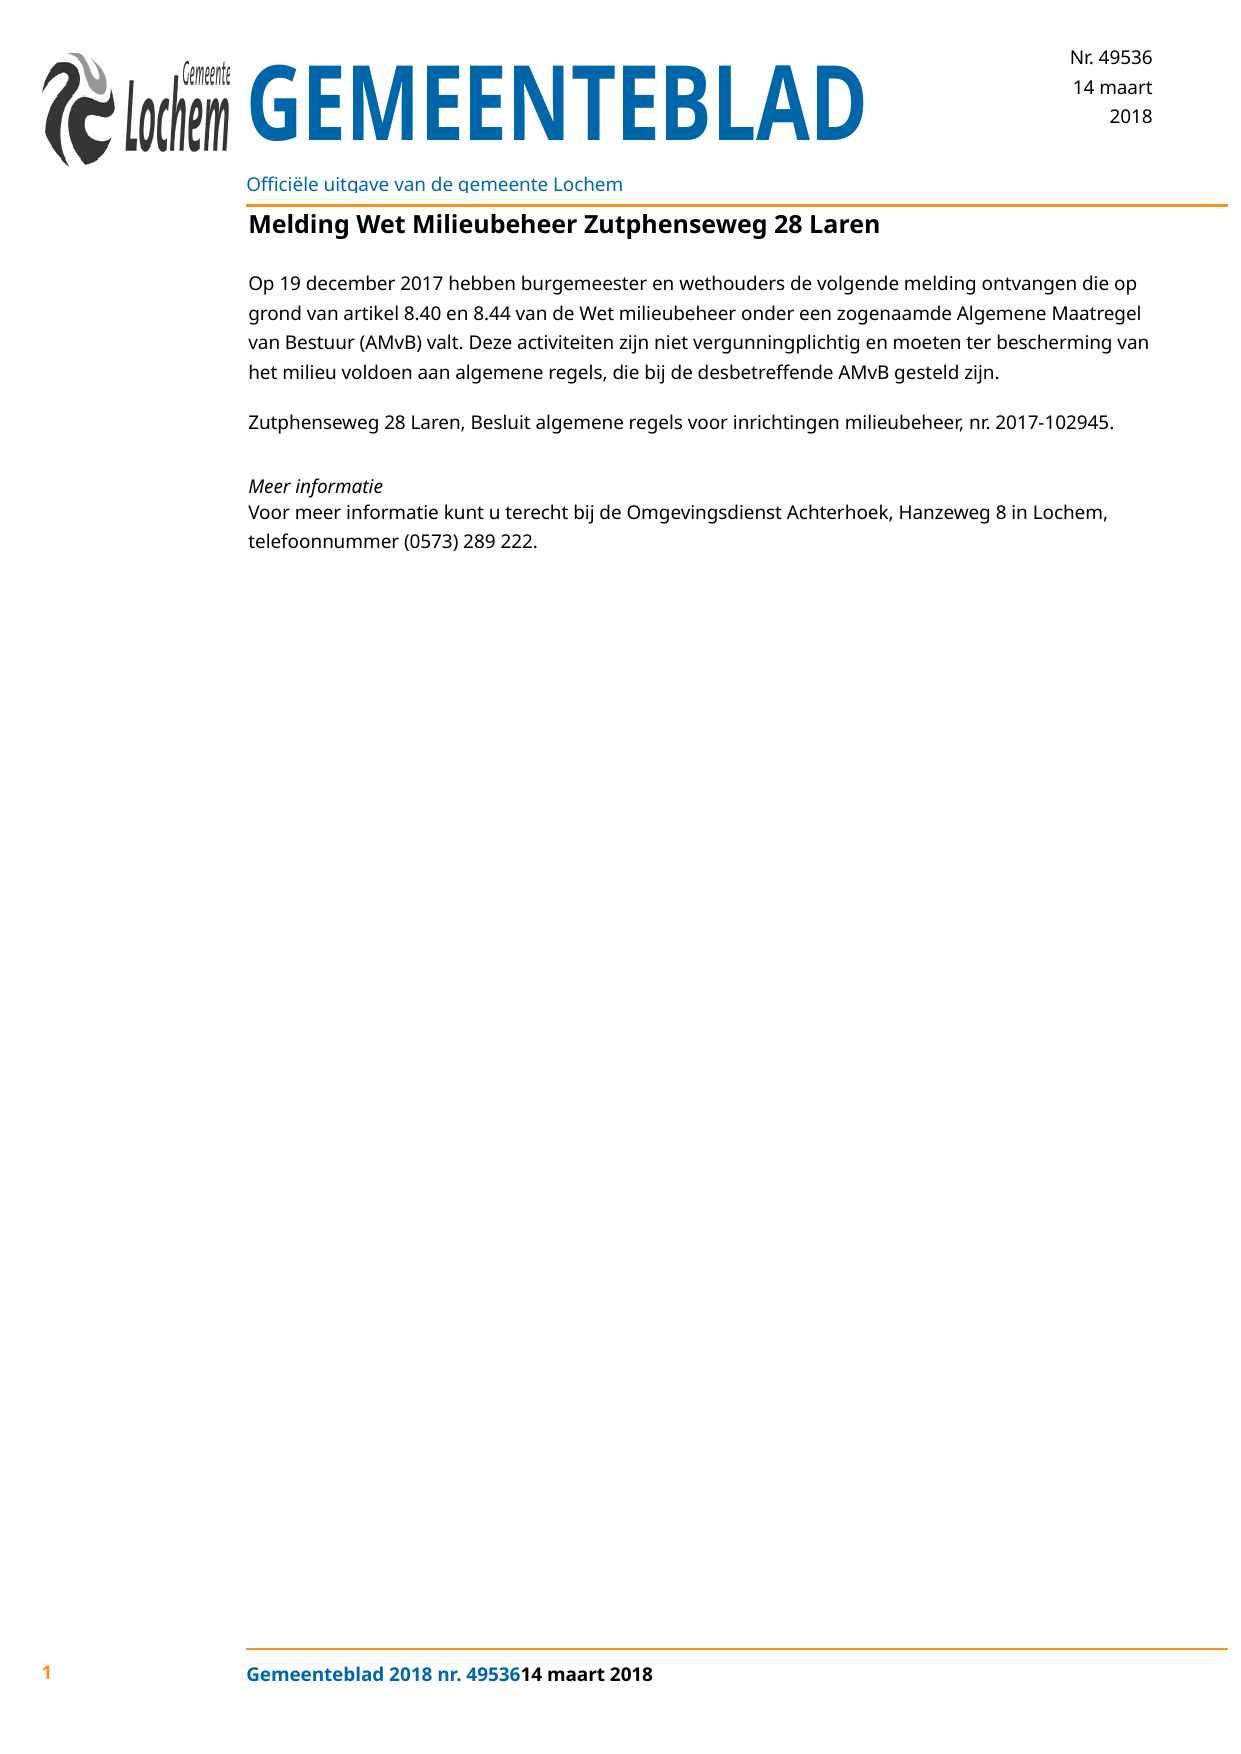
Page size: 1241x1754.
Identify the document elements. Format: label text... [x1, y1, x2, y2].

picture [41, 47, 231, 172]
text Voor meer informatie kunt u terecht bij de Omgevingsdienst Achterhoek, Hanzeweg 8 in Lochem, telefoonnummer (0573) 289 222. [248, 499, 1152, 554]
text Zutphenseweg 28 Laren, Besluit algemene regels voor inrichtingen milieubeheer, nr. 2017-102945. [248, 409, 1152, 435]
text Op 19 december 2017 hebben burgemeester en wethouders de volgende melding ontvangen die op grond van artikel 8.40 en 8.44 van de Wet milieubeheer onder een zogenaamde Algemene Maatregel van Bestuur (AMvB) valt. Deze activiteiten zijn niet vergunningplichtig en moeten ter bescherming van het milieu voldoen aan algemene regels, die bij de desbetreffende AMvB gesteld zijn. [248, 270, 1152, 385]
text Melding Wet Milieubeheer Zutphenseweg 28 Laren [248, 207, 1152, 241]
text Meer informatie [248, 473, 1152, 499]
